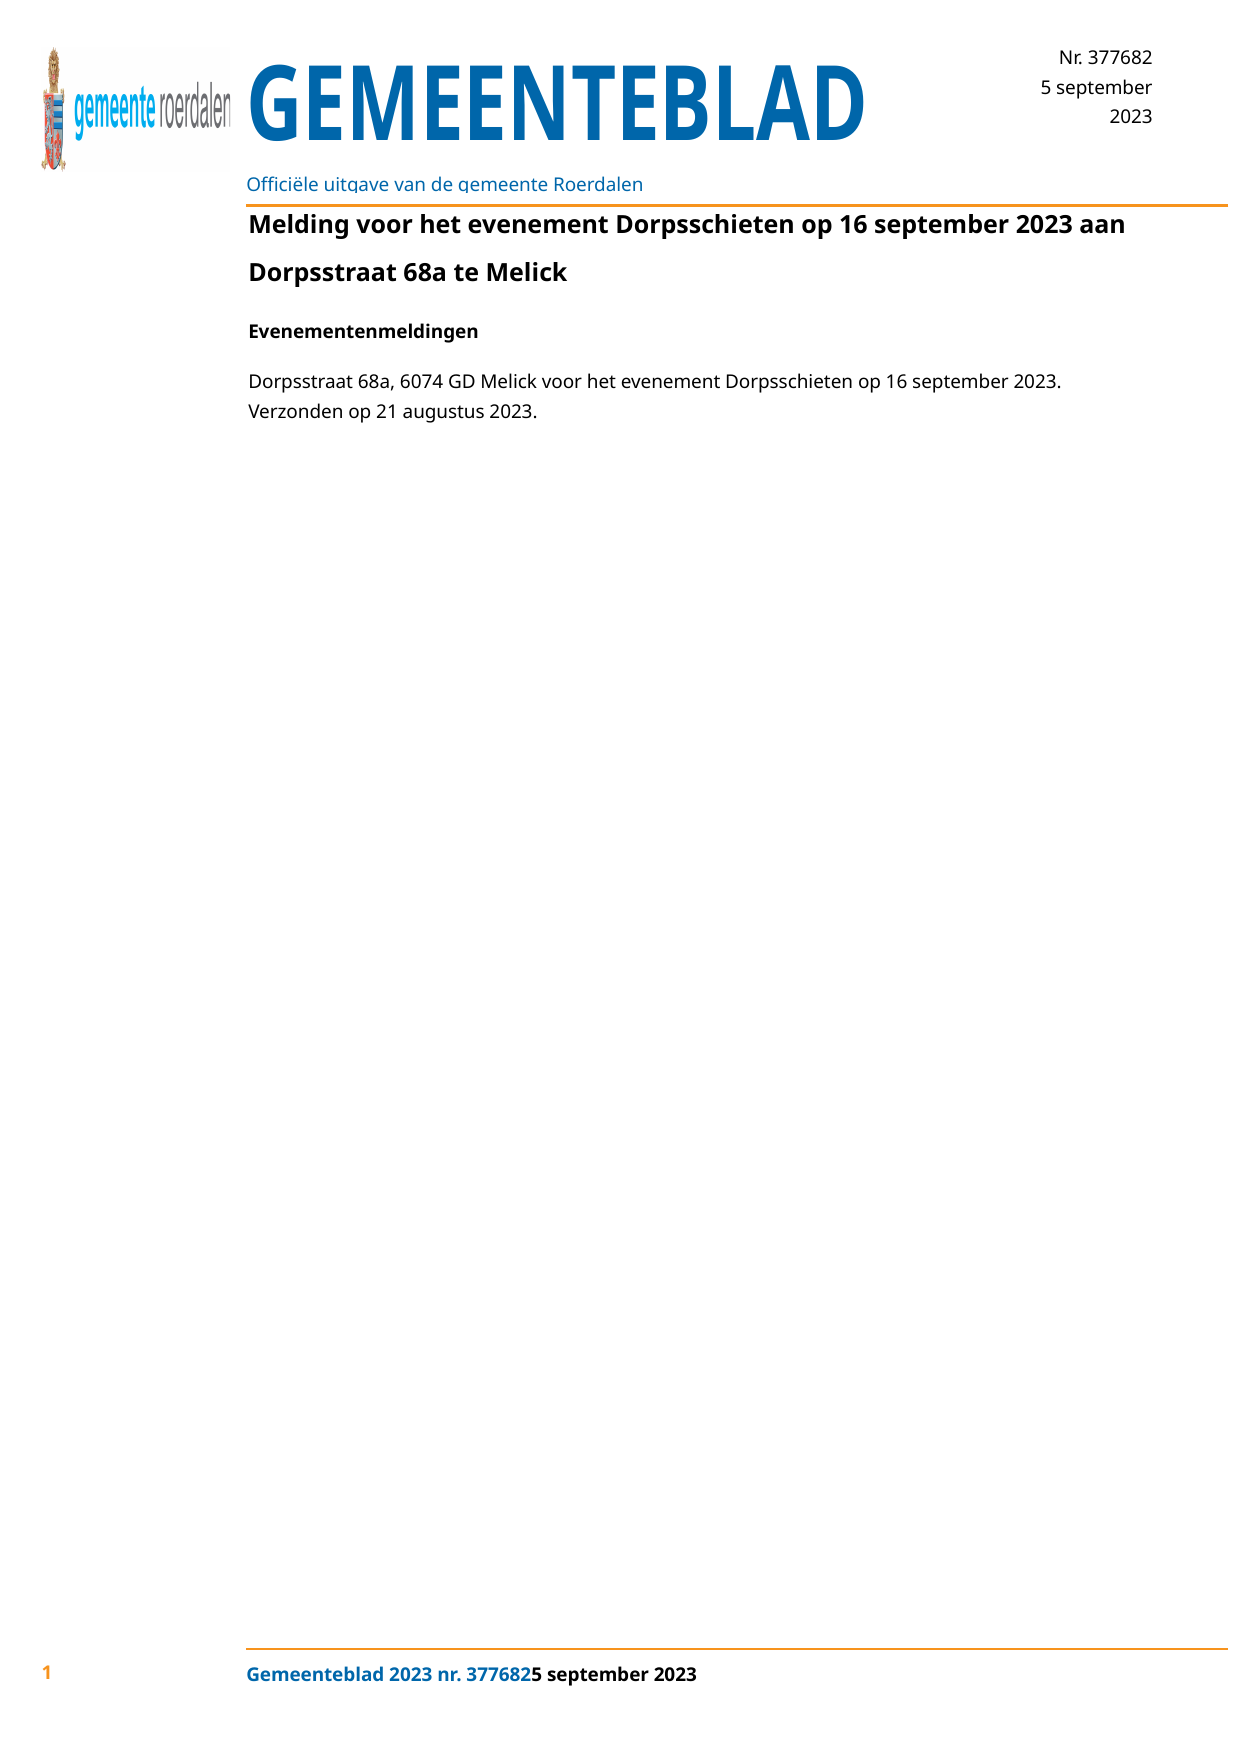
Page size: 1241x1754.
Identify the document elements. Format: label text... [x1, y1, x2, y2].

text Dorpsstraat 68a, 6074 GD Melick voor het evenement Dorpsschieten op 16 september 2023. Verzonden op 21 augustus 2023. [248, 368, 1152, 424]
text Melding voor het evenement Dorpsschieten op 16 september 2023 aan Dorpsstraat 68a te Melick [248, 207, 1152, 288]
text Evenementenmeldingen [248, 318, 1152, 344]
picture [41, 47, 231, 172]
